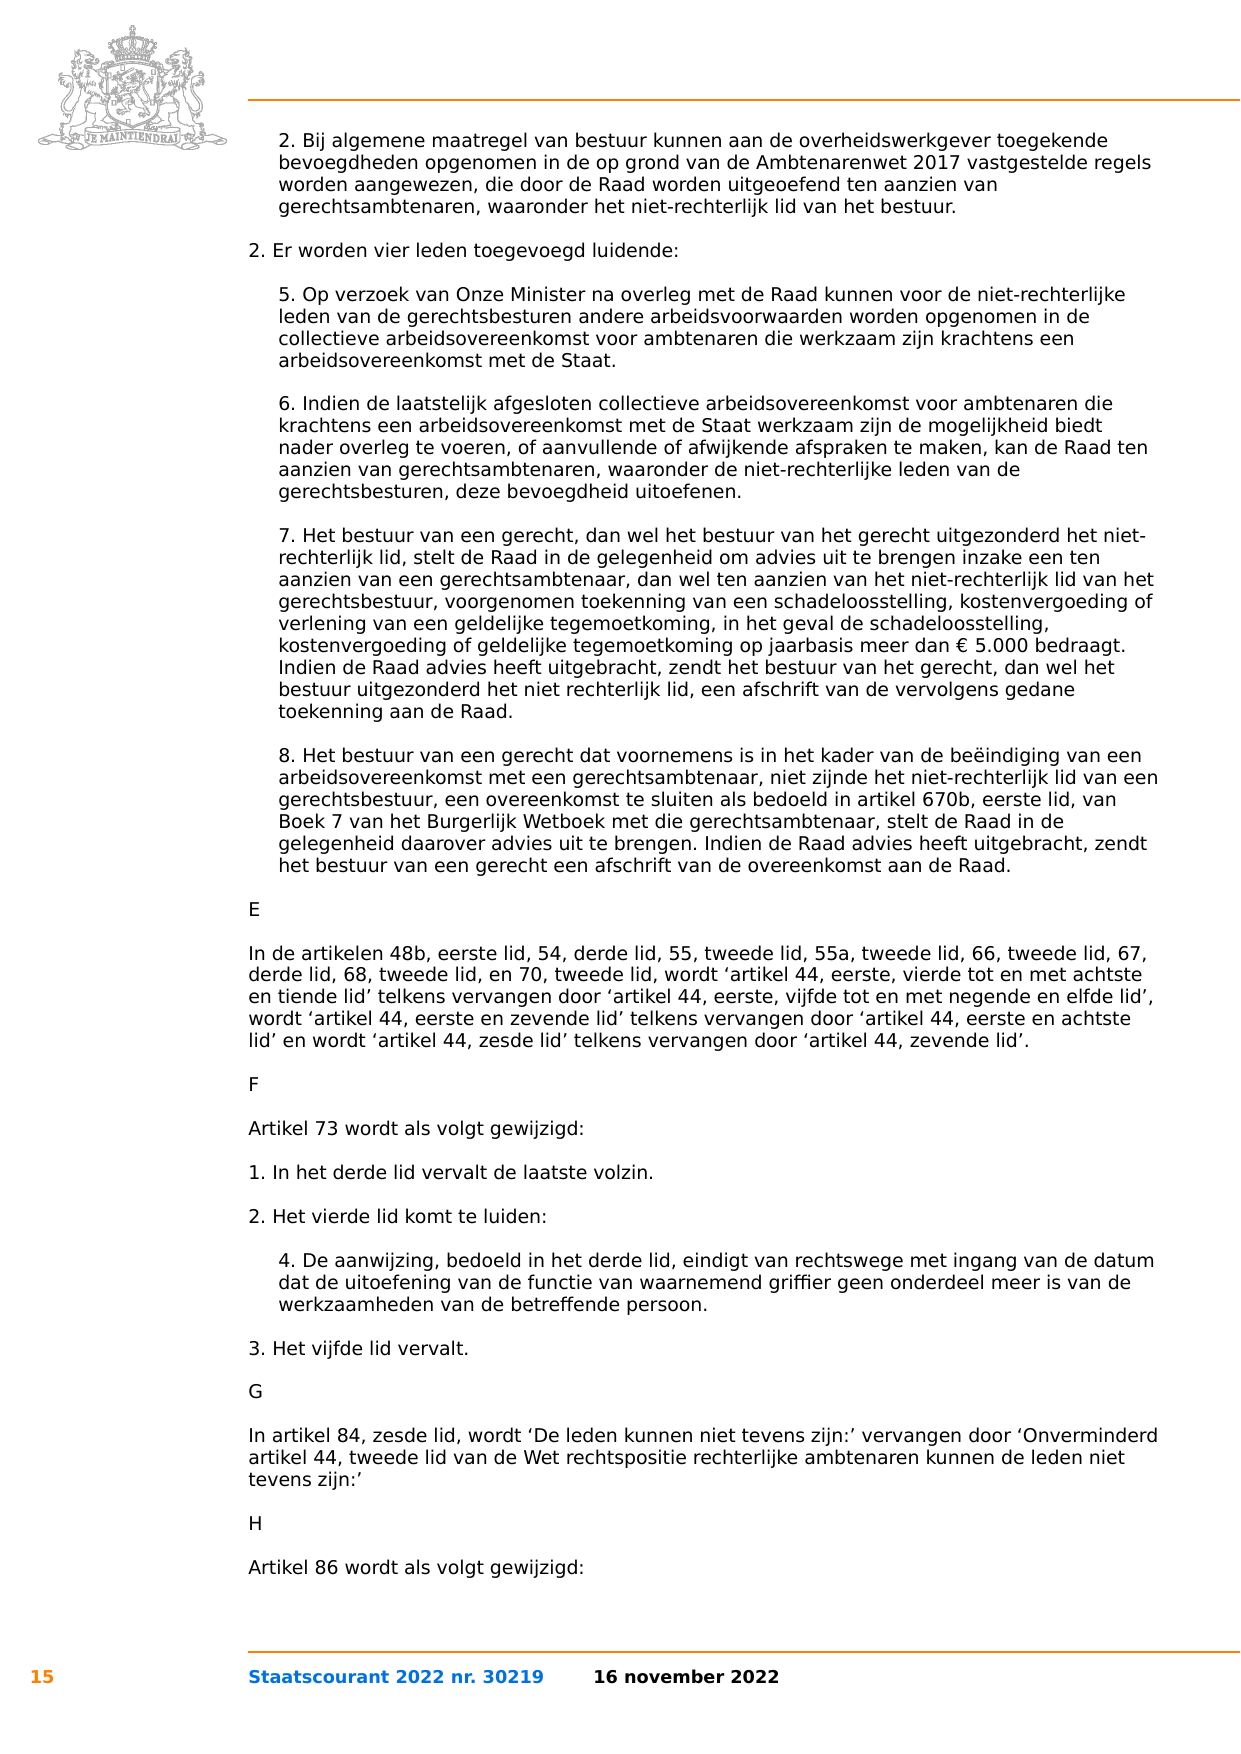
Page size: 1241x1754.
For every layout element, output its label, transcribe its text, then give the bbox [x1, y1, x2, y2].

text 2. Het vierde lid komt te luiden: [248, 1206, 1163, 1228]
text 4. De aanwijzing, bedoeld in het derde lid, eindigt van rechtswege met ingang van de datum dat de uitoefening van de functie van waarnemend griffier geen onderdeel meer is van de werkzaamheden van de betreffende persoon. [278, 1249, 1163, 1316]
text F [248, 1074, 1163, 1096]
text H [248, 1513, 1163, 1535]
text 5. Op verzoek van Onze Minister na overleg met de Raad kunnen voor de niet-rechterlijke leden van de gerechtsbesturen andere arbeidsvoorwaarden worden opgenomen in de collectieve arbeidsovereenkomst voor ambtenaren die werkzaam zijn krachtens een arbeidsovereenkomst met de Staat. [278, 283, 1163, 371]
text In de artikelen 48b, eerste lid, 54, derde lid, 55, tweede lid, 55a, tweede lid, 66, tweede lid, 67, derde lid, 68, tweede lid, en 70, tweede lid, wordt ‘artikel 44, eerste, vierde tot en met achtste en tiende lid’ telkens vervangen door ‘artikel 44, eerste, vijfde tot en met negende en elfde lid’, wordt ‘artikel 44, eerste en zevende lid’ telkens vervangen door ‘artikel 44, eerste en achtste lid’ en wordt ‘artikel 44, zesde lid’ telkens vervangen door ‘artikel 44, zevende lid’. [248, 942, 1163, 1052]
text E [248, 898, 1163, 921]
text 3. Het vijfde lid vervalt. [248, 1337, 1163, 1359]
text Artikel 86 wordt als volgt gewijzigd: [248, 1557, 1163, 1579]
text 7. Het bestuur van een gerecht, dan wel het bestuur van het gerecht uitgezonderd het niet-rechterlijk lid, stelt de Raad in de gelegenheid om advies uit te brengen inzake een ten aanzien van een gerechtsambtenaar, dan wel ten aanzien van het niet-rechterlijk lid van het gerechtsbestuur, voorgenomen toekenning van een schadeloosstelling, kostenvergoeding of verlening van een geldelijke tegemoetkoming, in het geval de schadeloosstelling, kostenvergoeding of geldelijke tegemoetkoming op jaarbasis meer dan € 5.000 bedraagt. Indien de Raad advies heeft uitgebracht, zendt het bestuur van het gerecht, dan wel het bestuur uitgezonderd het niet rechterlijk lid, een afschrift van de vervolgens gedane toekenning aan de Raad. [278, 525, 1163, 723]
text 2. Er worden vier leden toegevoegd luidende: [248, 240, 1163, 262]
text G [248, 1381, 1163, 1403]
text 8. Het bestuur van een gerecht dat voornemens is in het kader van de beëindiging van een arbeidsovereenkomst met een gerechtsambtenaar, niet zijnde het niet-rechterlijk lid van een gerechtsbestuur, een overeenkomst te sluiten als bedoeld in artikel 670b, eerste lid, van Boek 7 van het Burgerlijk Wetboek met die gerechtsambtenaar, stelt de Raad in de gelegenheid daarover advies uit te brengen. Indien de Raad advies heeft uitgebracht, zendt het bestuur van een gerecht een afschrift van de overeenkomst aan de Raad. [278, 745, 1163, 877]
text 2. Bij algemene maatregel van bestuur kunnen aan de overheidswerkgever toegekende bevoegdheden opgenomen in de op grond van de Ambtenarenwet 2017 vastgestelde regels worden aangewezen, die door de Raad worden uitgeoefend ten aanzien van gerechtsambtenaren, waaronder het niet-rechterlijk lid van het bestuur. [278, 130, 1163, 218]
text 6. Indien de laatstelijk afgesloten collectieve arbeidsovereenkomst voor ambtenaren die krachtens een arbeidsovereenkomst met de Staat werkzaam zijn de mogelijkheid biedt nader overleg te voeren, of aanvullende of afwijkende afspraken te maken, kan de Raad ten aanzien van gerechtsambtenaren, waaronder de niet-rechterlijke leden van de gerechtsbesturen, deze bevoegdheid uitoefenen. [278, 393, 1163, 503]
text 1. In het derde lid vervalt de laatste volzin. [248, 1162, 1163, 1184]
picture [38, 25, 227, 150]
text Artikel 73 wordt als volgt gewijzigd: [248, 1118, 1163, 1140]
text In artikel 84, zesde lid, wordt ‘De leden kunnen niet tevens zijn:’ vervangen door ‘Onverminderd artikel 44, tweede lid van de Wet rechtspositie rechterlijke ambtenaren kunnen de leden niet tevens zijn:’ [248, 1425, 1163, 1491]
